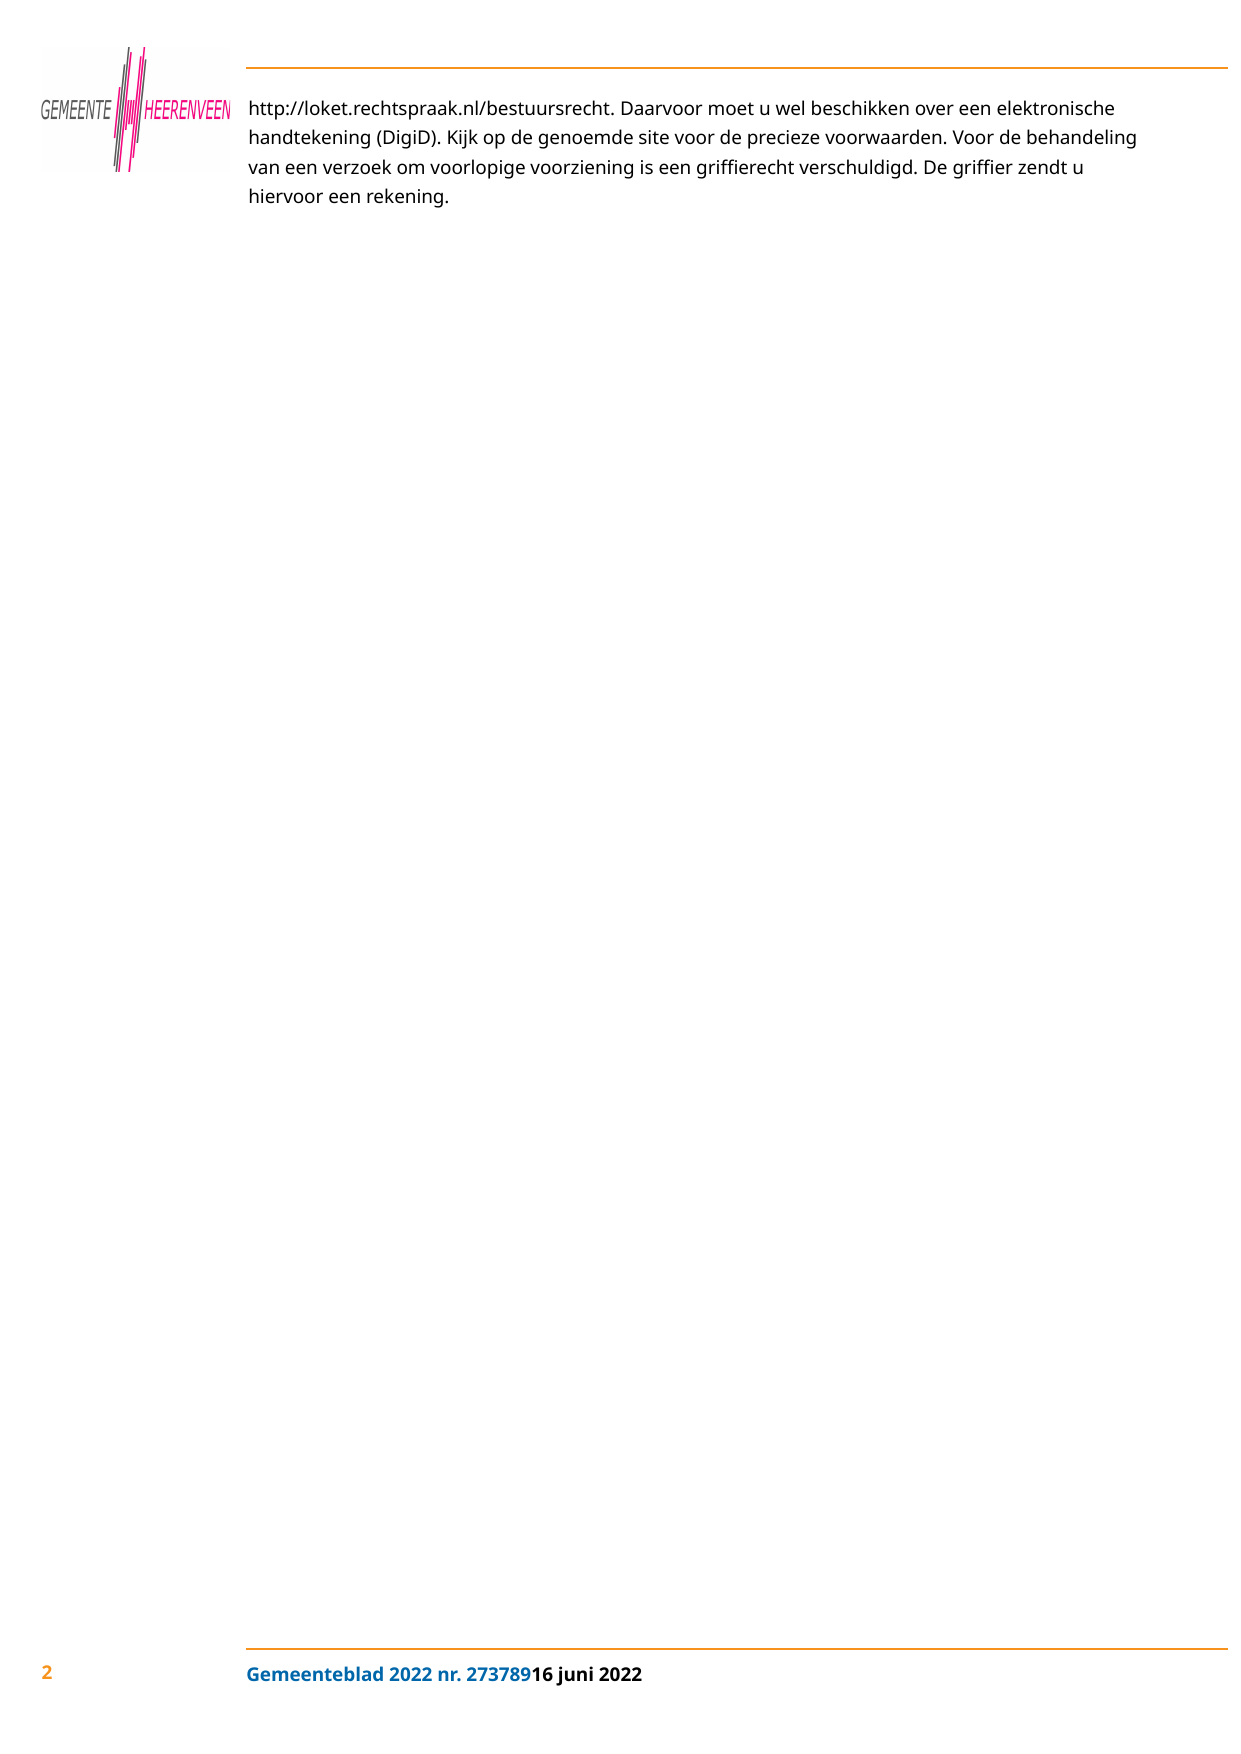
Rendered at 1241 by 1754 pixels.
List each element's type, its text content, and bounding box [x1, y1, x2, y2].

picture [41, 47, 231, 172]
text http://loket.rechtspraak.nl/bestuursrecht. Daarvoor moet u wel beschikken over een elektronische handtekening (DigiD). Kijk op de genoemde site voor de precieze voorwaarden. Voor de behandeling van een verzoek om voorlopige voorziening is een griffierecht verschuldigd. De griffier zendt u hiervoor een rekening. [248, 95, 1152, 209]
